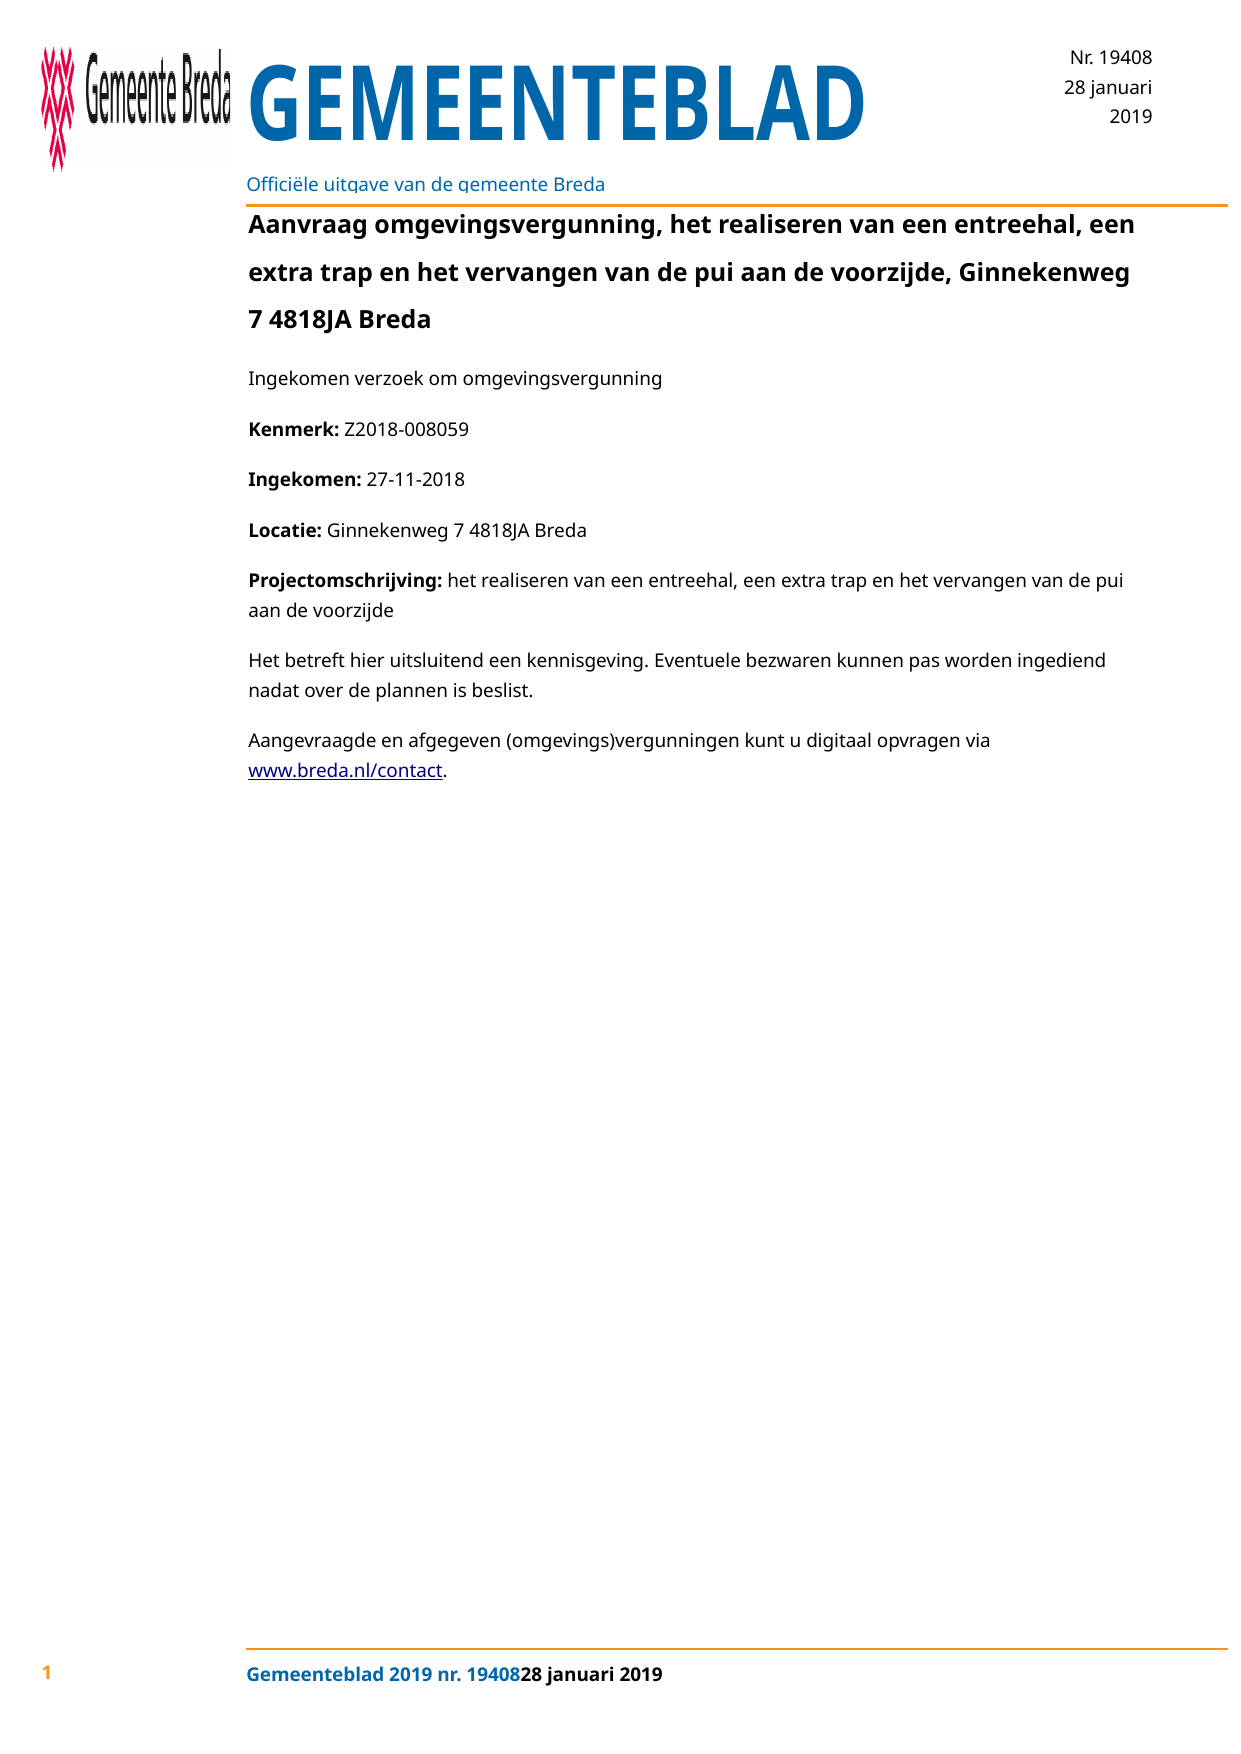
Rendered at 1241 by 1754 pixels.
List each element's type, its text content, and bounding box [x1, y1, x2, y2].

text Aanvraag omgevingsvergunning, het realiseren van een entreehal, een extra trap en het vervangen van de pui aan de voorzijde, Ginnekenweg 7 4818JA Breda [248, 207, 1152, 336]
text Kenmerk: Z2018-008059 [248, 416, 1152, 442]
text Ingekomen: 27-11-2018 [248, 466, 1152, 492]
text Het betreft hier uitsluitend een kennisgeving. Eventuele bezwaren kunnen pas worden ingediend nadat over de plannen is beslist. [248, 647, 1152, 702]
text Projectomschrijving: het realiseren van een entreehal, een extra trap en het vervangen van de pui aan de voorzijde [248, 567, 1152, 622]
text Locatie: Ginnekenweg 7 4818JA Breda [248, 517, 1152, 542]
text Aangevraagde en afgegeven (omgevings)vergunningen kunt u digitaal opvragen via www.breda.nl/contact. [248, 727, 1152, 782]
text Ingekomen verzoek om omgevingsvergunning [248, 366, 1152, 391]
picture [41, 47, 231, 172]
